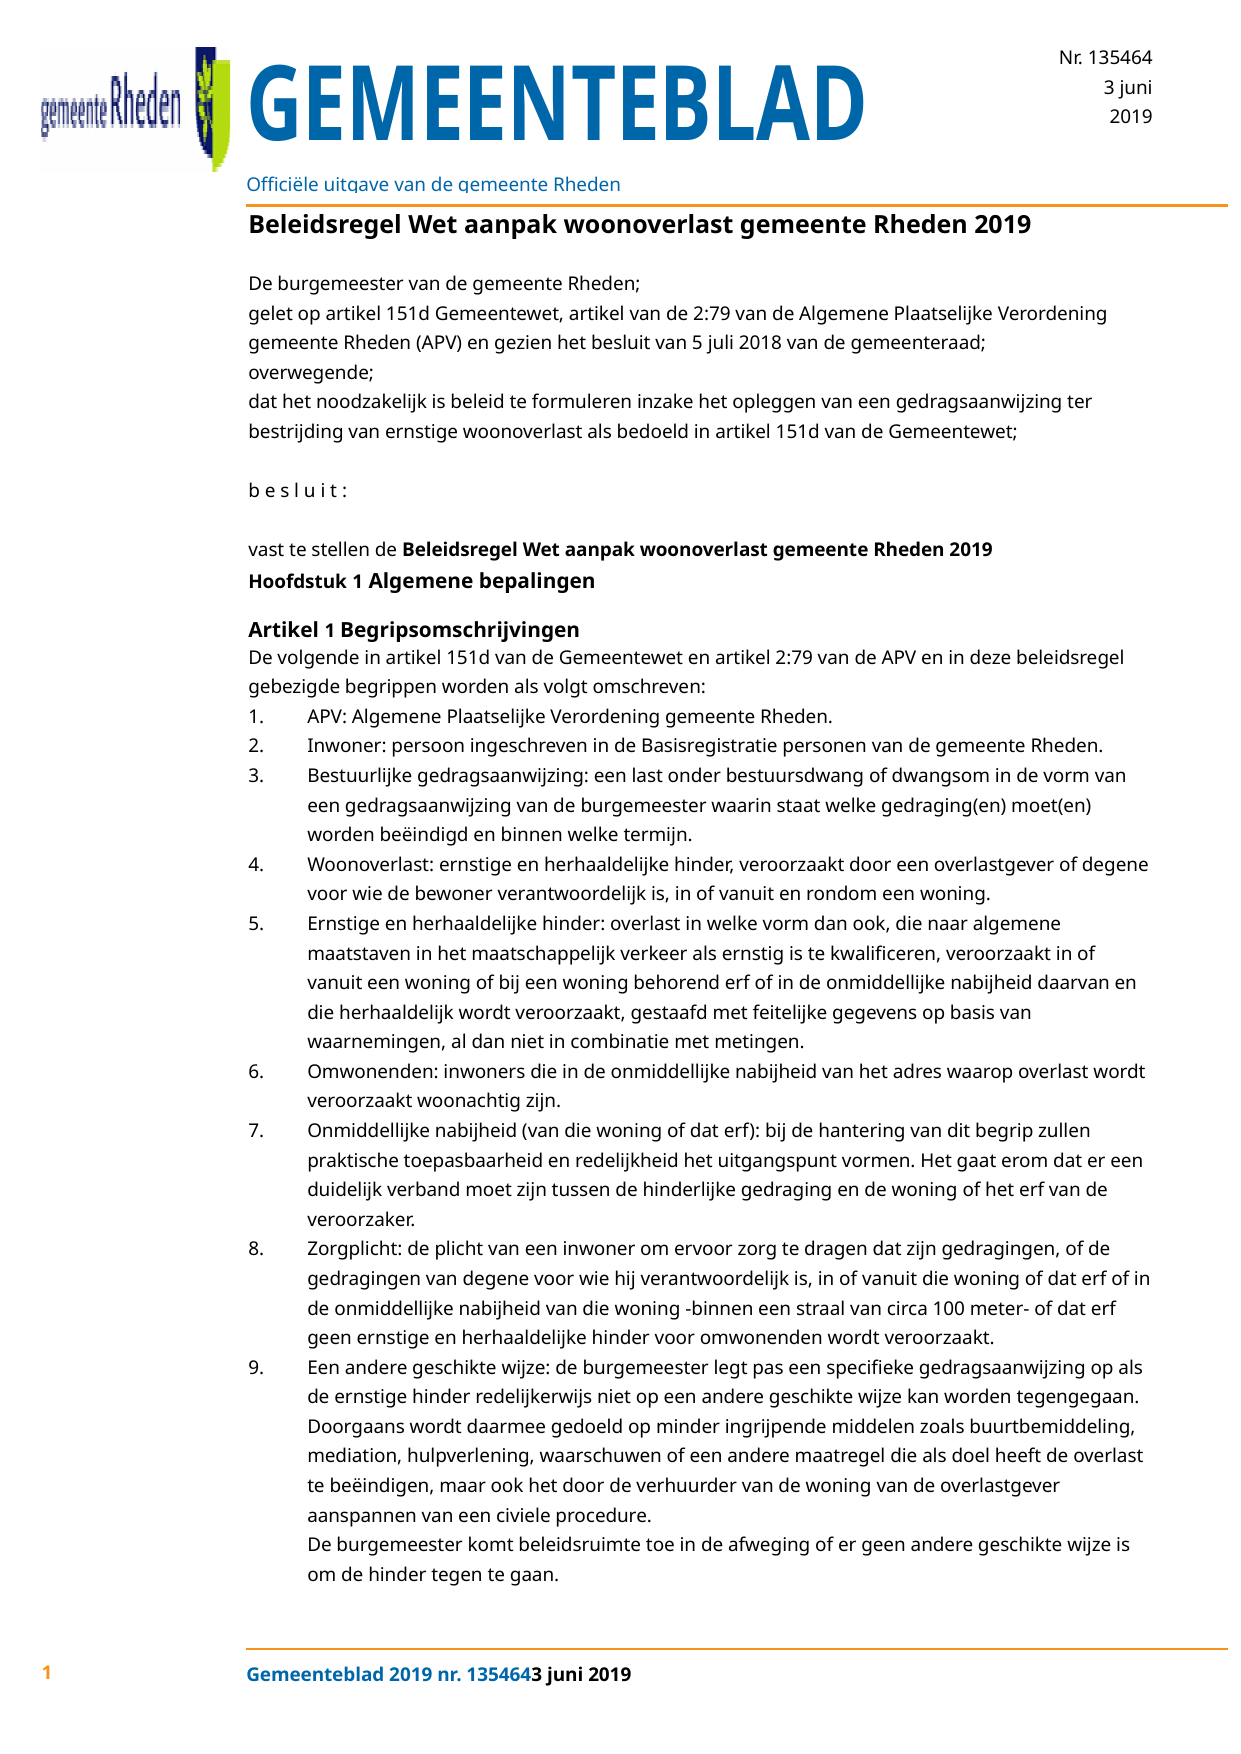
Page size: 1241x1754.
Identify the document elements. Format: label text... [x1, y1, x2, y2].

text Artikel 1 Begripsomschrijvingen [248, 615, 1152, 644]
list Inwoner: persoon ingeschreven in de Basisregistratie personen van de gemeente Rheden. [248, 733, 1152, 758]
list Zorgplicht: de plicht van een inwoner om ervoor zorg te dragen dat zijn gedragingen, of de gedragingen van degene voor wie hij verantwoordelijk is, in of vanuit die woning of dat erf of in de onmiddellijke nabijheid van die woning -binnen een straal van circa 100 meter- of dat erf geen ernstige en herhaaldelijke hinder voor omwonenden wordt veroorzaakt. [248, 1236, 1152, 1350]
text Hoofdstuk 1 Algemene bepalingen [248, 566, 1152, 594]
text vast te stellen de Beleidsregel Wet aanpak woonoverlast gemeente Rheden 2019 [248, 537, 1152, 562]
list Woonoverlast: ernstige en herhaaldelijke hinder, veroorzaakt door een overlastgever of degene voor wie de bewoner verantwoordelijk is, in of vanuit en rondom een woning. [248, 851, 1152, 906]
text De burgemeester van de gemeente Rheden; [248, 270, 1152, 296]
text overwegende; [248, 359, 1152, 385]
text dat het noodzakelijk is beleid te formuleren inzake het opleggen van een gedragsaanwijzing ter bestrijding van ernstige woonoverlast als bedoeld in artikel 151d van de Gemeentewet; [248, 389, 1152, 444]
list Bestuurlijke gedragsaanwijzing: een last onder bestuursdwang of dwangsom in de vorm van een gedragsaanwijzing van de burgemeester waarin staat welke gedraging(en) moet(en) worden beëindigd en binnen welke termijn. [248, 762, 1152, 847]
text b e s l u i t : [248, 477, 1152, 503]
picture [41, 47, 231, 172]
list Onmiddellijke nabijheid (van die woning of dat erf): bij de hantering van dit begrip zullen praktische toepasbaarheid en redelijkheid het uitgangspunt vormen. Het gaat erom dat er een duidelijk verband moet zijn tussen de hinderlijke gedraging en de woning of het erf van de veroorzaker. [248, 1117, 1152, 1232]
text De volgende in artikel 151d van de Gemeentewet en artikel 2:79 van de APV en in deze beleidsregel gebezigde begrippen worden als volgt omschreven: [248, 644, 1152, 699]
list APV: Algemene Plaatselijke Verordening gemeente Rheden. [248, 703, 1152, 729]
list Omwonenden: inwoners die in de onmiddellijke nabijheid van het adres waarop overlast wordt veroorzaakt woonachtig zijn. [248, 1058, 1152, 1113]
list Een andere geschikte wijze: de burgemeester legt pas een specifieke gedragsaanwijzing op als de ernstige hinder redelijkerwijs niet op een andere geschikte wijze kan worden tegengegaan. Doorgaans wordt daarmee gedoeld op minder ingrijpende middelen zoals buurtbemiddeling, mediation, hulpverlening, waarschuwen of een andere maatregel die als doel heeft de overlast te beëindigen, maar ook het door de verhuurder van de woning van de overlastgever aanspannen van een civiele procedure. [248, 1354, 1152, 1527]
text gelet op artikel 151d Gemeentewet, artikel van de 2:79 van de Algemene Plaatselijke Verordening gemeente Rheden (APV) en gezien het besluit van 5 juli 2018 van de gemeenteraad; [248, 300, 1152, 355]
list Ernstige en herhaaldelijke hinder: overlast in welke vorm dan ook, die naar algemene maatstaven in het maatschappelijk verkeer als ernstig is te kwalificeren, veroorzaakt in of vanuit een woning of bij een woning behorend erf of in de onmiddellijke nabijheid daarvan en die herhaaldelijk wordt veroorzaakt, gestaafd met feitelijke gegevens op basis van waarnemingen, al dan niet in combinatie met metingen. [248, 910, 1152, 1054]
text Beleidsregel Wet aanpak woonoverlast gemeente Rheden 2019 [248, 207, 1152, 241]
list De burgemeester komt beleidsruimte toe in de afweging of er geen andere geschikte wijze is om de hinder tegen te gaan. [248, 1531, 1152, 1587]
